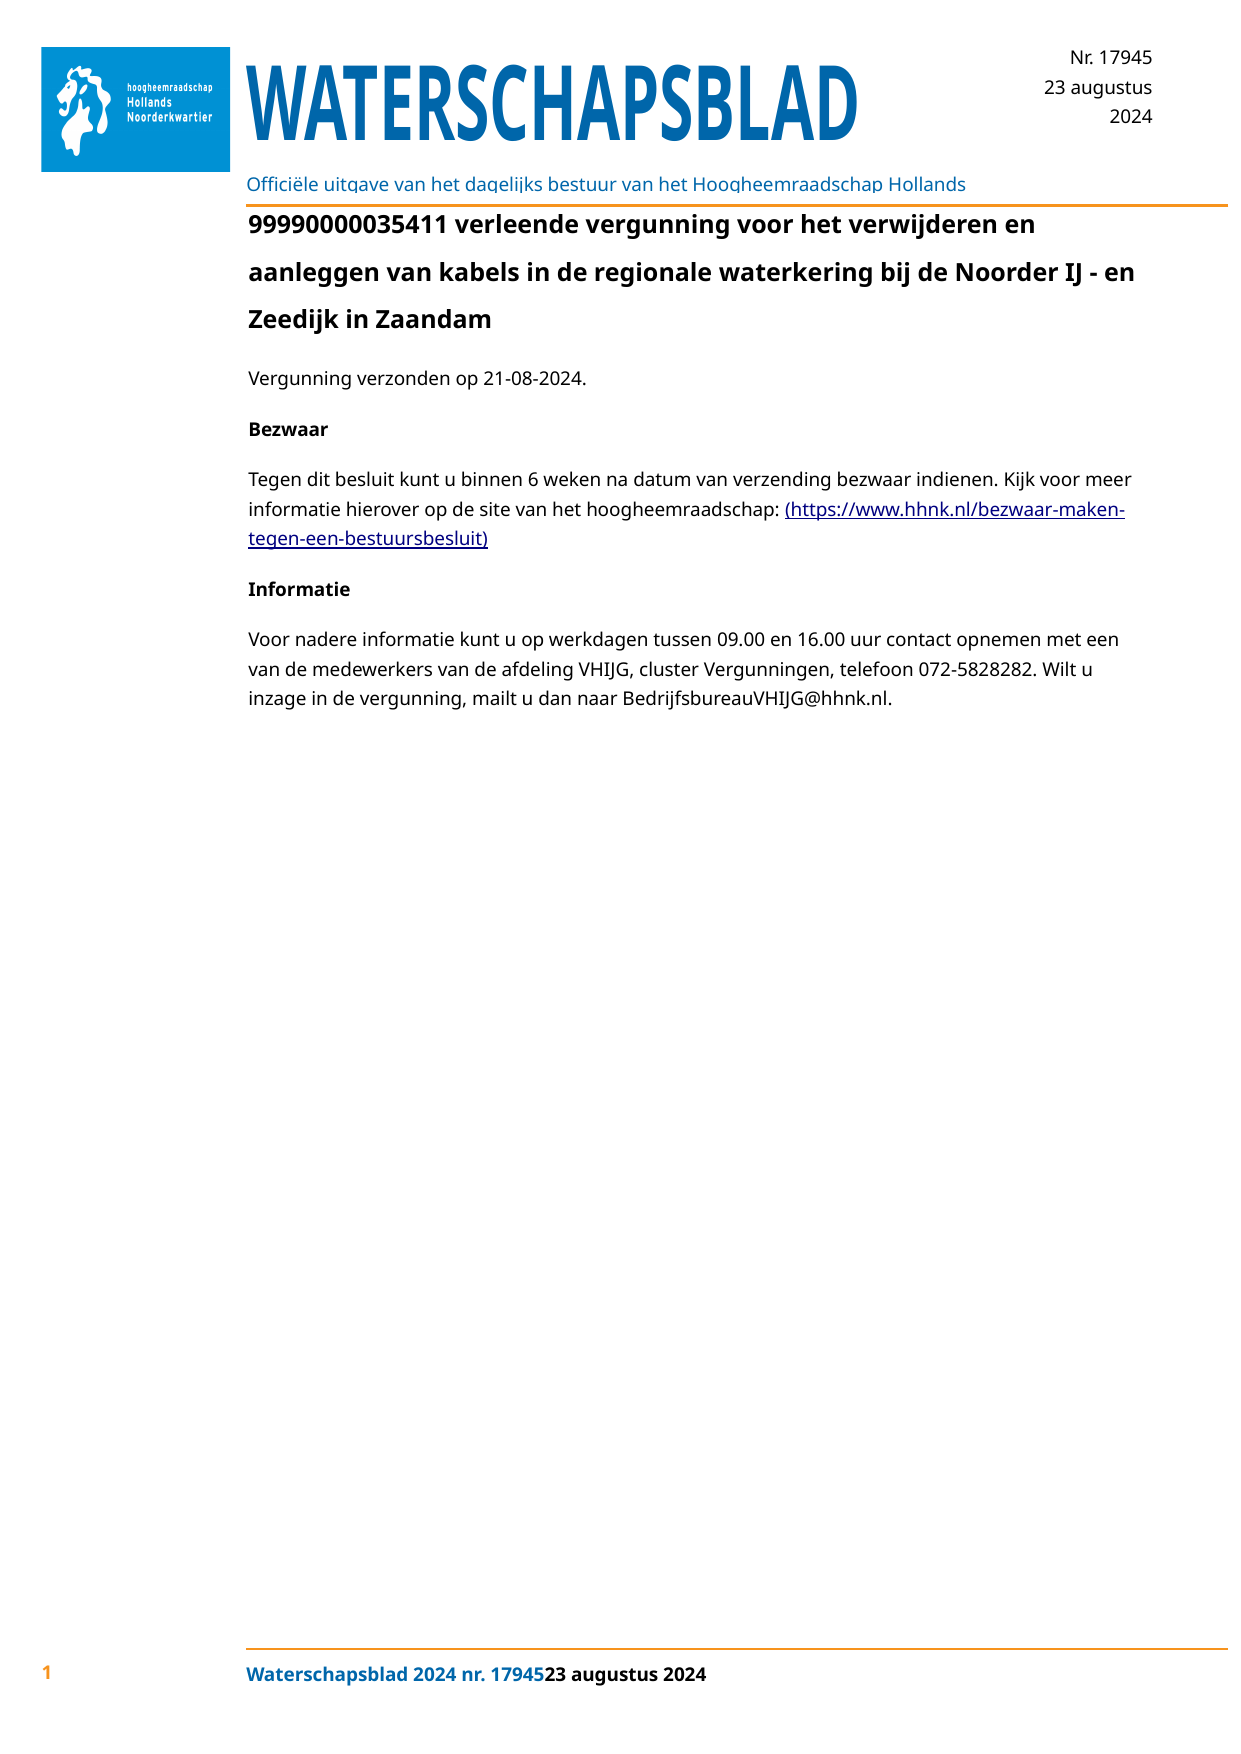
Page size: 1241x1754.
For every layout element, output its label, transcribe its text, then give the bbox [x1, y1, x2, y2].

text Bezwaar [248, 416, 1152, 442]
picture [128, 98, 133, 106]
text Voor nadere informatie kunt u op werkdagen tussen 09.00 en 16.00 uur contact opnemen met een van de medewerkers van de afdeling VHIJG, cluster Vergunningen, telefoon 072-5828282. Wilt u inzage in de vergunning, mailt u dan naar BedrijfsbureauVHIJG@hhnk.nl. [248, 626, 1152, 711]
text Tegen dit besluit kunt u binnen 6 weken na datum van verzending bezwaar indienen. Kijk voor meer informatie hierover op de site van het hoogheemraadschap: (https://www.hhnk.nl/bezwaar-maken-tegen-een-bestuursbesluit) [248, 466, 1152, 551]
picture [128, 113, 133, 121]
text Vergunning verzonden op 21-08-2024. [248, 366, 1152, 391]
picture [80, 86, 87, 93]
picture [76, 67, 110, 133]
picture [68, 69, 73, 79]
picture [58, 80, 77, 116]
picture [62, 100, 92, 155]
text Informatie [248, 576, 1152, 602]
text 99990000035411 verleende vergunning voor het verwijderen en aanleggen van kabels in de regionale waterkering bij de Noorder IJ - en Zeedijk in Zaandam [248, 207, 1152, 336]
